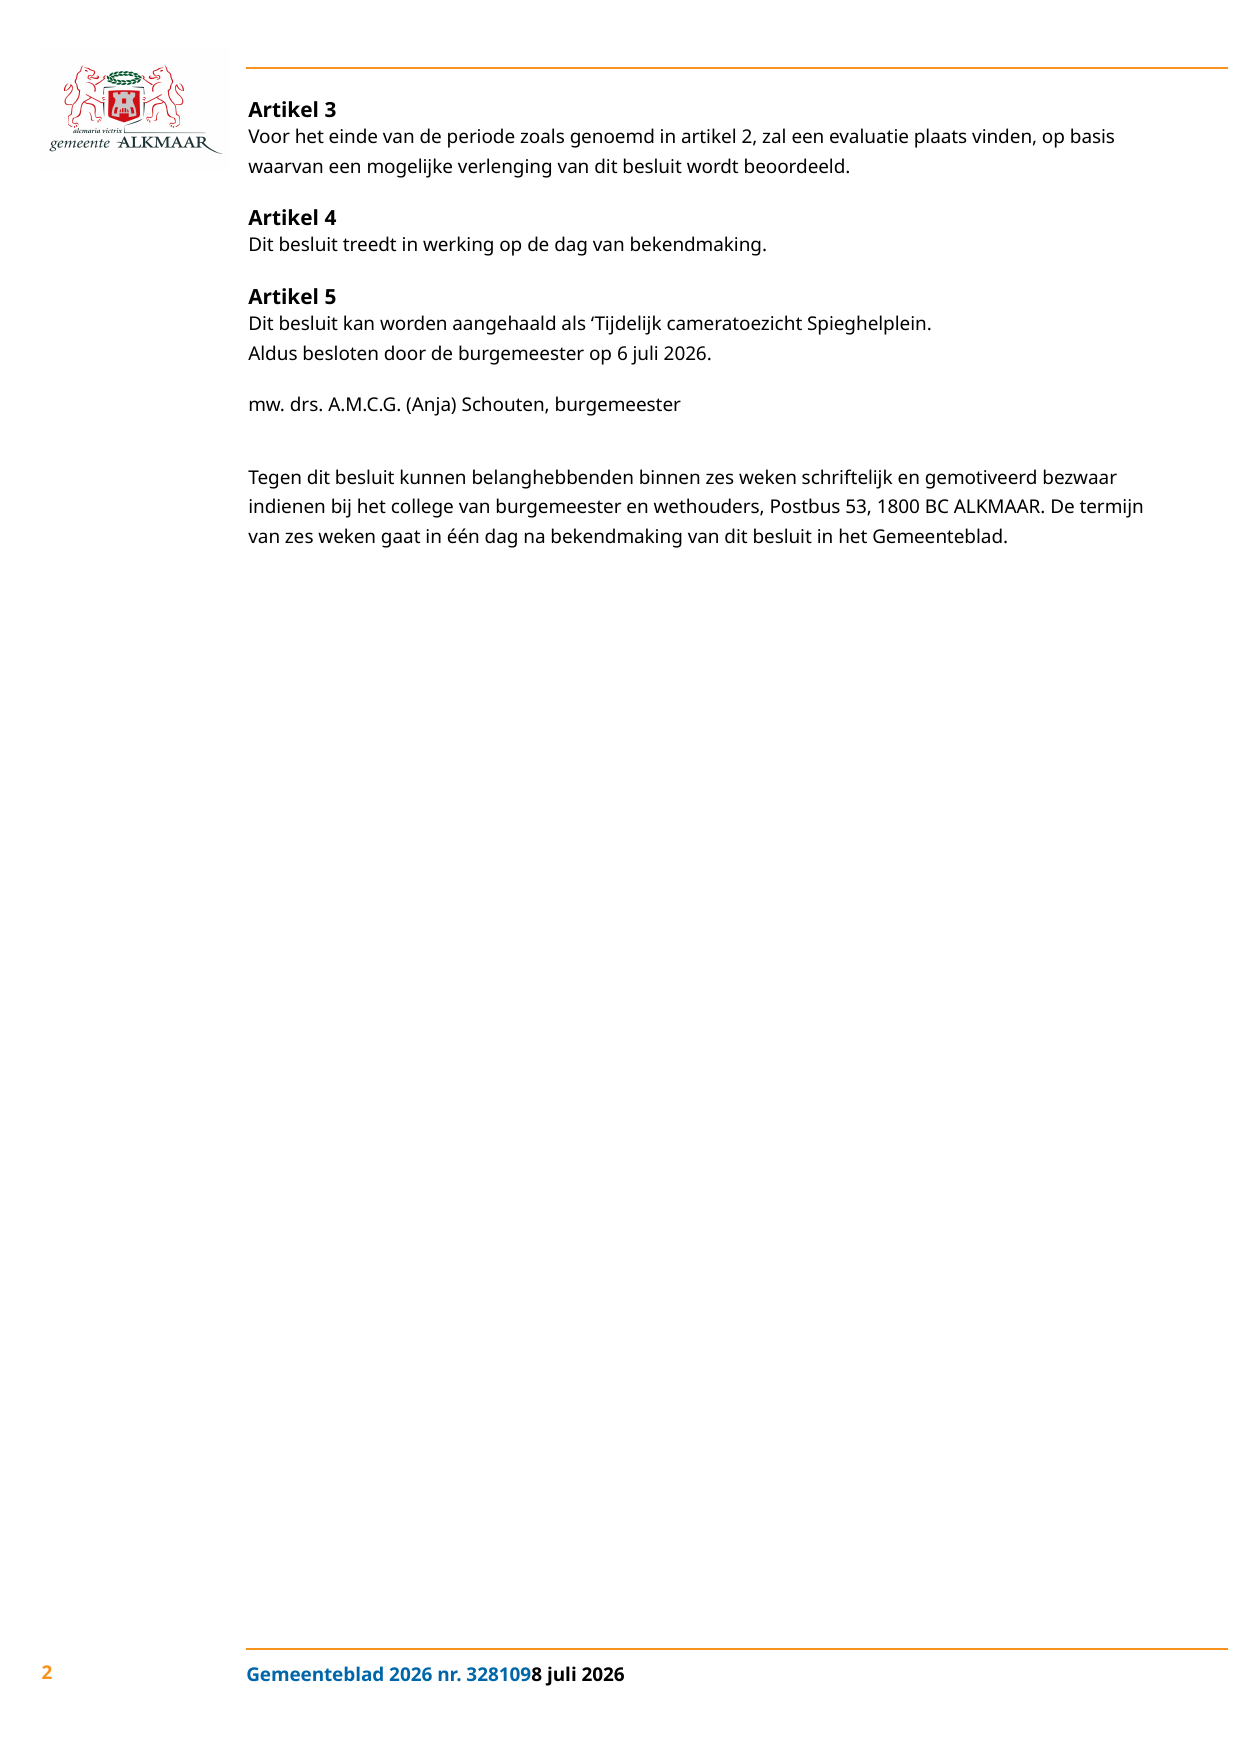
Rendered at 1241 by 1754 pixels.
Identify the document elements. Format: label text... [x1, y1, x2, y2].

text Dit besluit kan worden aangehaald als ‘Tijdelijk cameratoezicht Spieghelplein. [248, 311, 1152, 336]
text Artikel 3 [248, 95, 1152, 123]
text Aldus besloten door de burgemeester op 6 juli 2026. [248, 340, 1152, 366]
text Artikel 4 [248, 203, 1152, 232]
text Voor het einde van de periode zoals genoemd in artikel 2, zal een evaluatie plaats vinden, op basis waarvan een mogelijke verlenging van dit besluit wordt beoordeeld. [248, 123, 1152, 178]
picture [41, 47, 231, 172]
text Dit besluit treedt in werking op de dag van bekendmaking. [248, 232, 1152, 257]
text mw. drs. A.M.C.G. (Anja) Schouten, burgemeester [248, 392, 1152, 417]
text Tegen dit besluit kunnen belanghebbenden binnen zes weken schriftelijk en gemotiveerd bezwaar indienen bij het college van burgemeester en wethouders, Postbus 53, 1800 BC ALKMAAR. De termijn van zes weken gaat in één dag na bekendmaking van dit besluit in het Gemeenteblad. [248, 464, 1152, 549]
text Artikel 5 [248, 282, 1152, 311]
